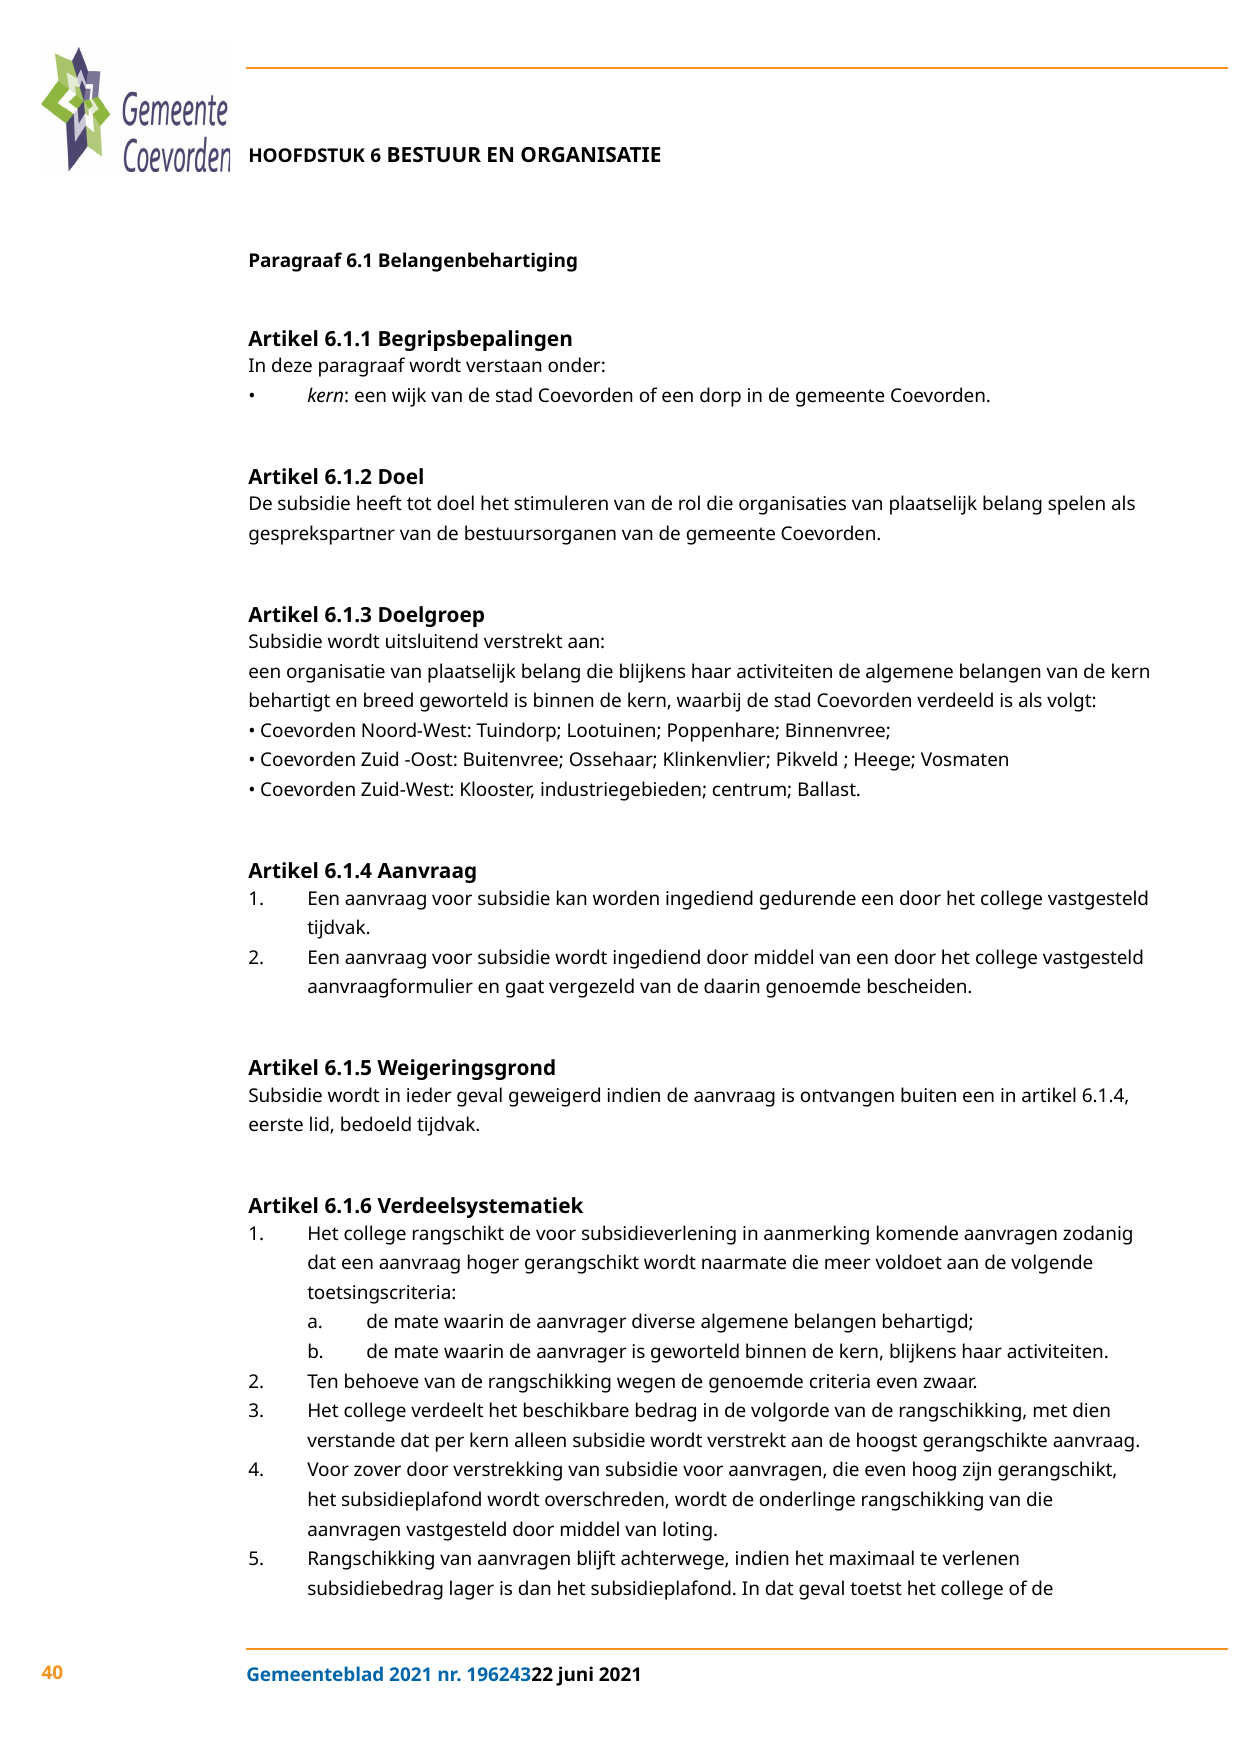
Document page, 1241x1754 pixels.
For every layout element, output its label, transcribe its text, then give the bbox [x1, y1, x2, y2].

text Artikel 6.1.1 Begripsbepalingen [248, 324, 1152, 352]
list Het college rangschikt de voor subsidieverlening in aanmerking komende aanvragen zodanig dat een aanvraag hoger gerangschikt wordt naarmate die meer voldoet aan de volgende toetsingscriteria: [248, 1220, 1152, 1305]
text Artikel 6.1.4 Aanvraag [248, 856, 1152, 885]
list Een aanvraag voor subsidie wordt ingediend door middel van een door het college vastgesteld aanvraagformulier en gaat vergezeld van de daarin genoemde bescheiden. [248, 944, 1152, 999]
list Ten behoeve van de rangschikking wegen de genoemde criteria even zwaar. [248, 1368, 1152, 1393]
list kern: een wijk van de stad Coevorden of een dorp in de gemeente Coevorden. [248, 382, 1152, 408]
text De subsidie heeft tot doel het stimuleren van de rol die organisaties van plaatselijk belang spelen als gesprekspartner van de bestuursorganen van de gemeente Coevorden. [248, 490, 1152, 546]
text • Coevorden Zuid -Oost: Buitenvree; Ossehaar; Klinkenvlier; Pikveld ; Heege; Vosmaten [248, 747, 1152, 772]
picture [41, 47, 231, 172]
text Artikel 6.1.6 Verdeelsystematiek [248, 1191, 1152, 1220]
text Subsidie wordt uitsluitend verstrekt aan: [248, 628, 1152, 654]
text In deze paragraaf wordt verstaan onder: [248, 352, 1152, 378]
list de mate waarin de aanvrager is geworteld binnen de kern, blijkens haar activiteiten. [307, 1338, 1152, 1364]
list Een aanvraag voor subsidie kan worden ingediend gedurende een door het college vastgesteld tijdvak. [248, 885, 1152, 940]
text • Coevorden Noord-West: Tuindorp; Lootuinen; Poppenhare; Binnenvree; [248, 717, 1152, 743]
text Artikel 6.1.2 Doel [248, 462, 1152, 490]
list Voor zover door verstrekking van subsidie voor aanvragen, die even hoog zijn gerangschikt, het subsidieplafond wordt overschreden, wordt de onderlinge rangschikking van die aanvragen vastgesteld door middel van loting. [248, 1457, 1152, 1541]
text Artikel 6.1.3 Doelgroep [248, 600, 1152, 628]
text Subsidie wordt in ieder geval geweigerd indien de aanvraag is ontvangen buiten een in artikel 6.1.4, eerste lid, bedoeld tijdvak. [248, 1082, 1152, 1137]
text Paragraaf 6.1 Belangenbehartiging [248, 248, 1152, 273]
list de mate waarin de aanvrager diverse algemene belangen behartigd; [307, 1309, 1152, 1334]
text • Coevorden Zuid-West: Klooster, industriegebieden; centrum; Ballast. [248, 776, 1152, 802]
text HOOFDSTUK 6 BESTUUR EN ORGANISATIE [248, 140, 1152, 169]
list Rangschikking van aanvragen blijft achterwege, indien het maximaal te verlenen subsidiebedrag lager is dan het subsidieplafond. In dat geval toetst het college of de [248, 1545, 1152, 1601]
text een organisatie van plaatselijk belang die blijkens haar activiteiten de algemene belangen van de kern behartigt en breed geworteld is binnen de kern, waarbij de stad Coevorden verdeeld is als volgt: [248, 658, 1152, 713]
text Artikel 6.1.5 Weigeringsgrond [248, 1053, 1152, 1082]
list Het college verdeelt het beschikbare bedrag in de volgorde van de rangschikking, met dien verstande dat per kern alleen subsidie wordt verstrekt aan de hoogst gerangschikte aanvraag. [248, 1397, 1152, 1453]
